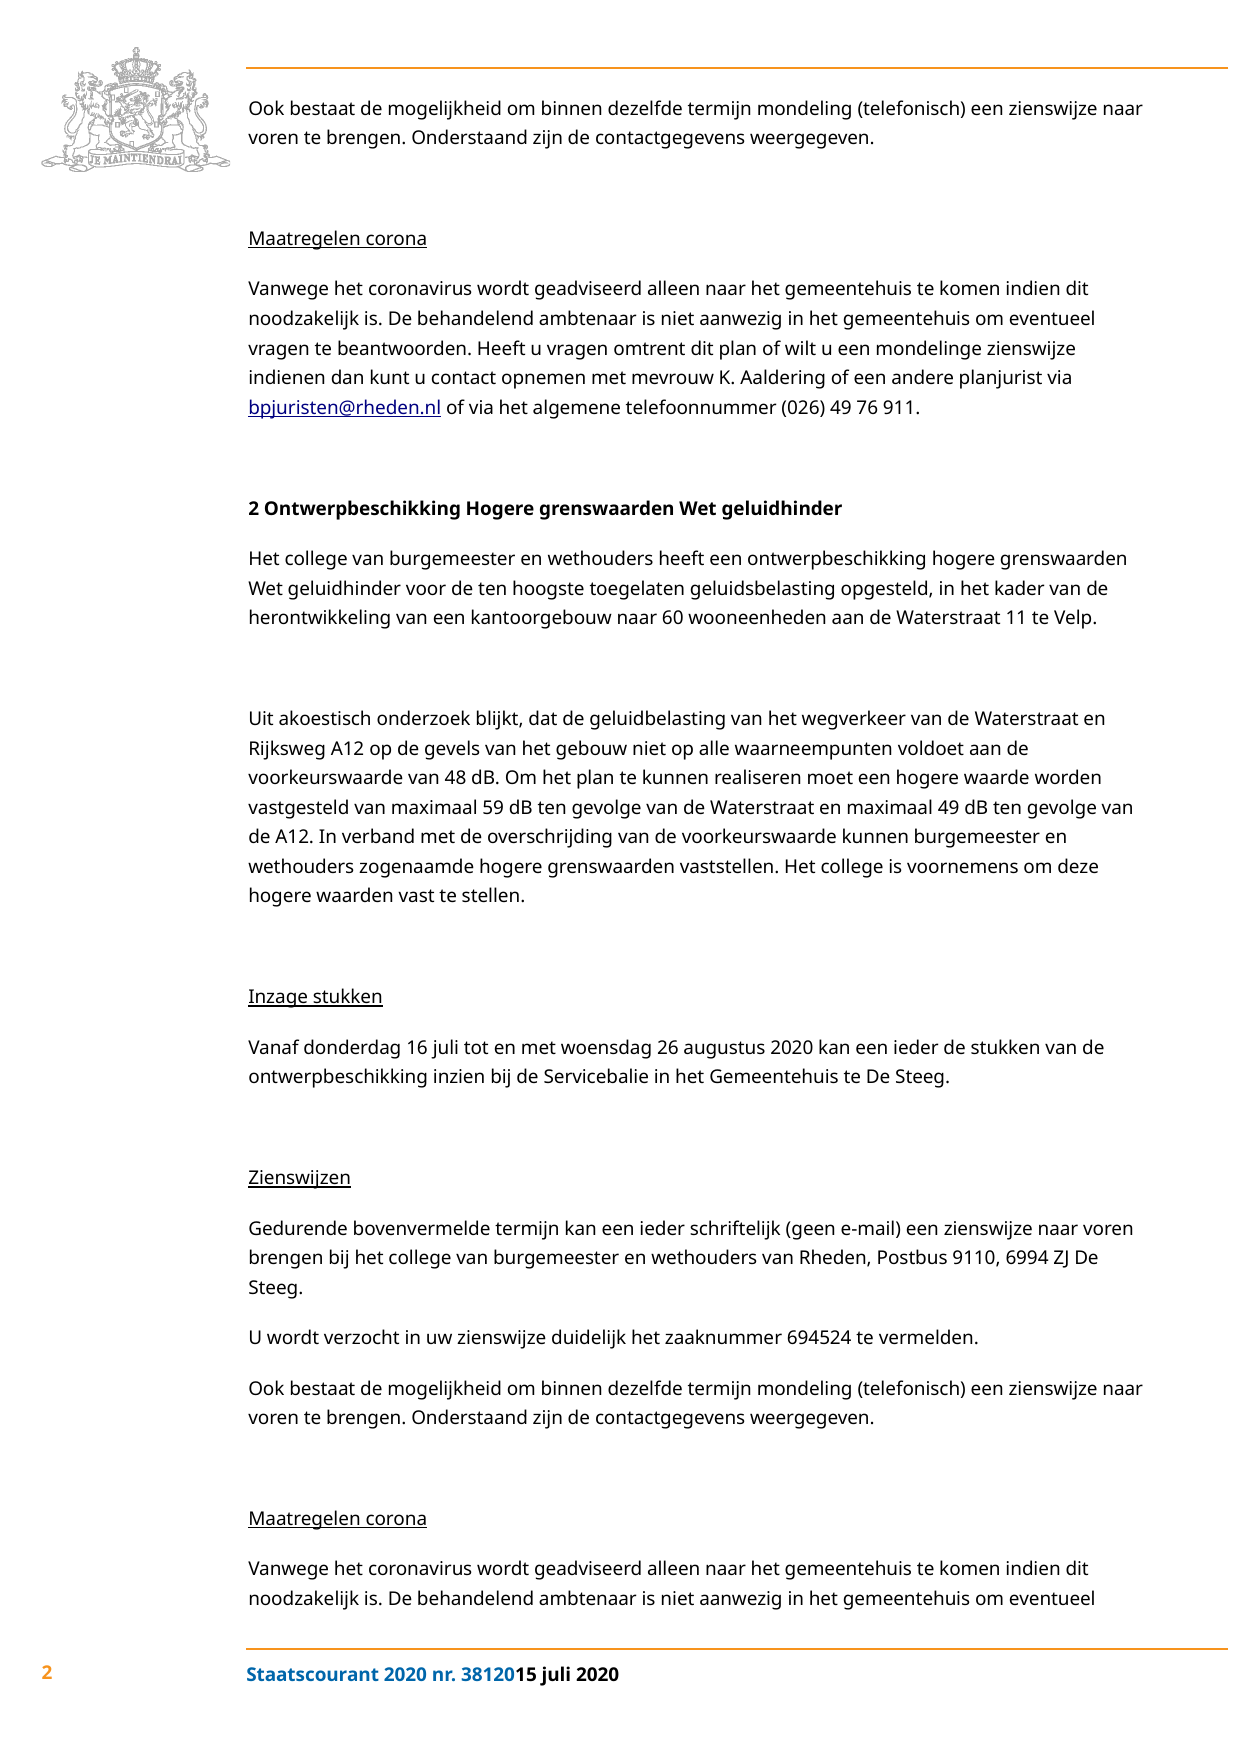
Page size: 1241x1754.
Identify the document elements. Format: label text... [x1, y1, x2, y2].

text Uit akoestisch onderzoek blijkt, dat de geluidbelasting van het wegverkeer van de Waterstraat en Rijksweg A12 op de gevels van het gebouw niet op alle waarneempunten voldoet aan de voorkeurswaarde van 48 dB. Om het plan te kunnen realiseren moet een hogere waarde worden vastgesteld van maximaal 59 dB ten gevolge van de Waterstraat en maximaal 49 dB ten gevolge van de A12. In verband met de overschrijding van de voorkeurswaarde kunnen burgemeester en wethouders zogenaamde hogere grenswaarden vaststellen. Het college is voornemens om deze hogere waarden vast te stellen. [248, 705, 1152, 908]
text U wordt verzocht in uw zienswijze duidelijk het zaaknummer 694524 te vermelden. [248, 1324, 1152, 1350]
text Ook bestaat de mogelijkheid om binnen dezelfde termijn mondeling (telefonisch) een zienswijze naar voren te brengen. Onderstaand zijn de contactgegevens weergegeven. [248, 95, 1152, 150]
text Vanwege het coronavirus wordt geadviseerd alleen naar het gemeentehuis te komen indien dit noodzakelijk is. De behandelend ambtenaar is niet aanwezig in het gemeentehuis om eventueel [248, 1556, 1152, 1611]
picture [41, 47, 231, 172]
text Zienswijzen [248, 1164, 1152, 1190]
text 2 Ontwerpbeschikking Hogere grenswaarden Wet geluidhinder [248, 495, 1152, 521]
text Vanwege het coronavirus wordt geadviseerd alleen naar het gemeentehuis te komen indien dit noodzakelijk is. De behandelend ambtenaar is niet aanwezig in het gemeentehuis om eventueel vragen te beantwoorden. Heeft u vragen omtrent dit plan of wilt u een mondelinge zienswijze indienen dan kunt u contact opnemen met mevrouw K. Aaldering of een andere planjurist via bpjuristen@rheden.nl of via het algemene telefoonnummer (026) 49 76 911. [248, 276, 1152, 420]
text Ook bestaat de mogelijkheid om binnen dezelfde termijn mondeling (telefonisch) een zienswijze naar voren te brengen. Onderstaand zijn de contactgegevens weergegeven. [248, 1375, 1152, 1430]
text Het college van burgemeester en wethouders heeft een ontwerpbeschikking hogere grenswaarden Wet geluidhinder voor de ten hoogste toegelaten geluidsbelasting opgesteld, in het kader van de herontwikkeling van een kantoorgebouw naar 60 wooneenheden aan de Waterstraat 11 te Velp. [248, 545, 1152, 630]
text Vanaf donderdag 16 juli tot en met woensdag 26 augustus 2020 kan een ieder de stukken van de ontwerpbeschikking inzien bij de Servicebalie in het Gemeentehuis te De Steeg. [248, 1034, 1152, 1089]
text Gedurende bovenvermelde termijn kan een ieder schriftelijk (geen e-mail) een zienswijze naar voren brengen bij het college van burgemeester en wethouders van Rheden, Postbus 9110, 6994 ZJ De Steeg. [248, 1215, 1152, 1300]
text Maatregelen corona [248, 1505, 1152, 1531]
text Inzage stukken [248, 983, 1152, 1009]
text Maatregelen corona [248, 225, 1152, 251]
